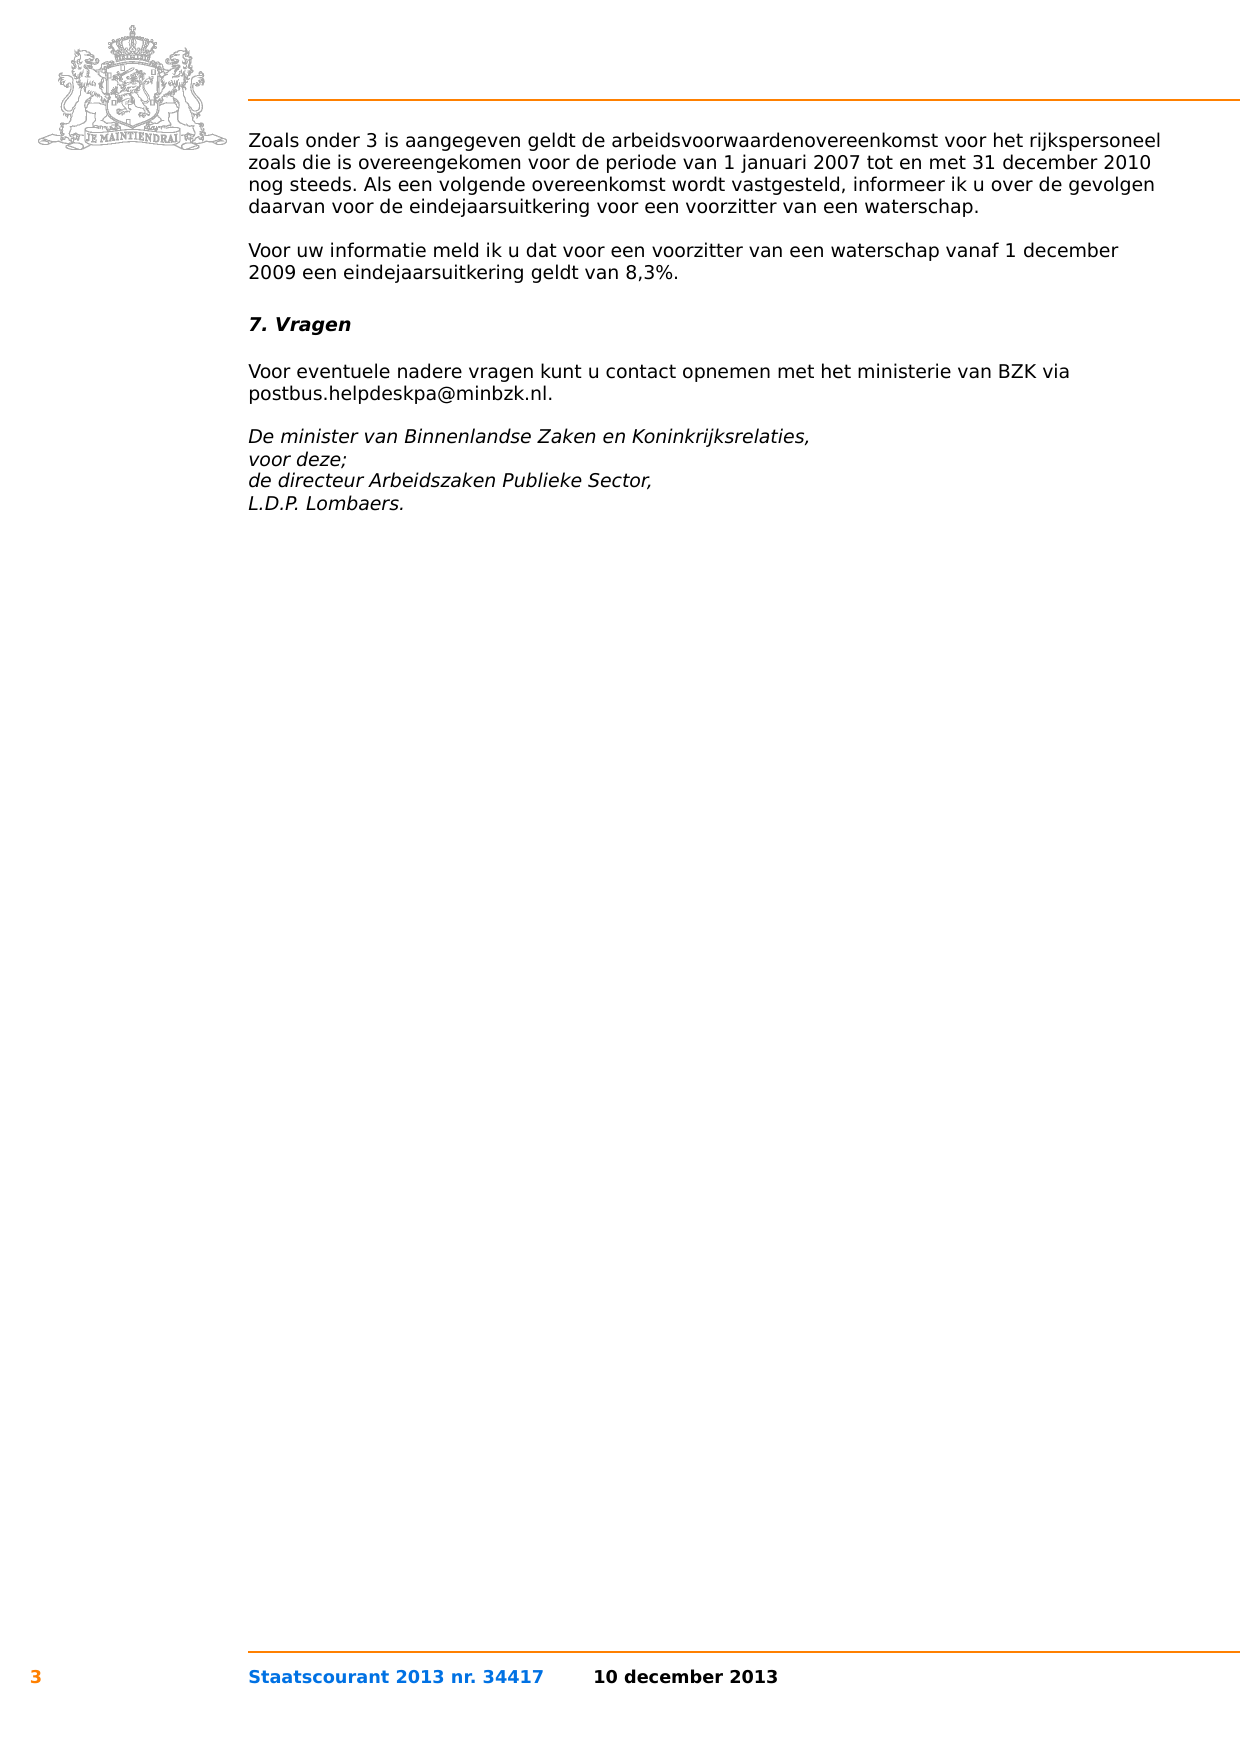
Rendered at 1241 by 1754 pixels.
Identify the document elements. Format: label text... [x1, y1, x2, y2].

text De minister van Binnenlandse Zaken en Koninkrijksrelaties, voor deze; de directeur Arbeidszaken Publieke Sector, L.D.P. Lombaers. [248, 426, 1163, 514]
text Zoals onder 3 is aangegeven geldt de arbeidsvoorwaardenovereenkomst voor het rijkspersoneel zoals die is overeengekomen voor de periode van 1 januari 2007 tot en met 31 december 2010 nog steeds. Als een volgende overeenkomst wordt vastgesteld, informeer ik u over de gevolgen daarvan voor de eindejaarsuitkering voor een voorzitter van een waterschap. [248, 130, 1163, 218]
subtitle 7. Vragen [248, 314, 1163, 336]
text Voor eventuele nadere vragen kunt u contact opnemen met het ministerie van BZK via postbus.helpdeskpa@minbzk.nl. [248, 361, 1163, 404]
picture [38, 25, 227, 150]
text Voor uw informatie meld ik u dat voor een voorzitter van een waterschap vanaf 1 december 2009 een eindejaarsuitkering geldt van 8,3%. [248, 240, 1163, 284]
